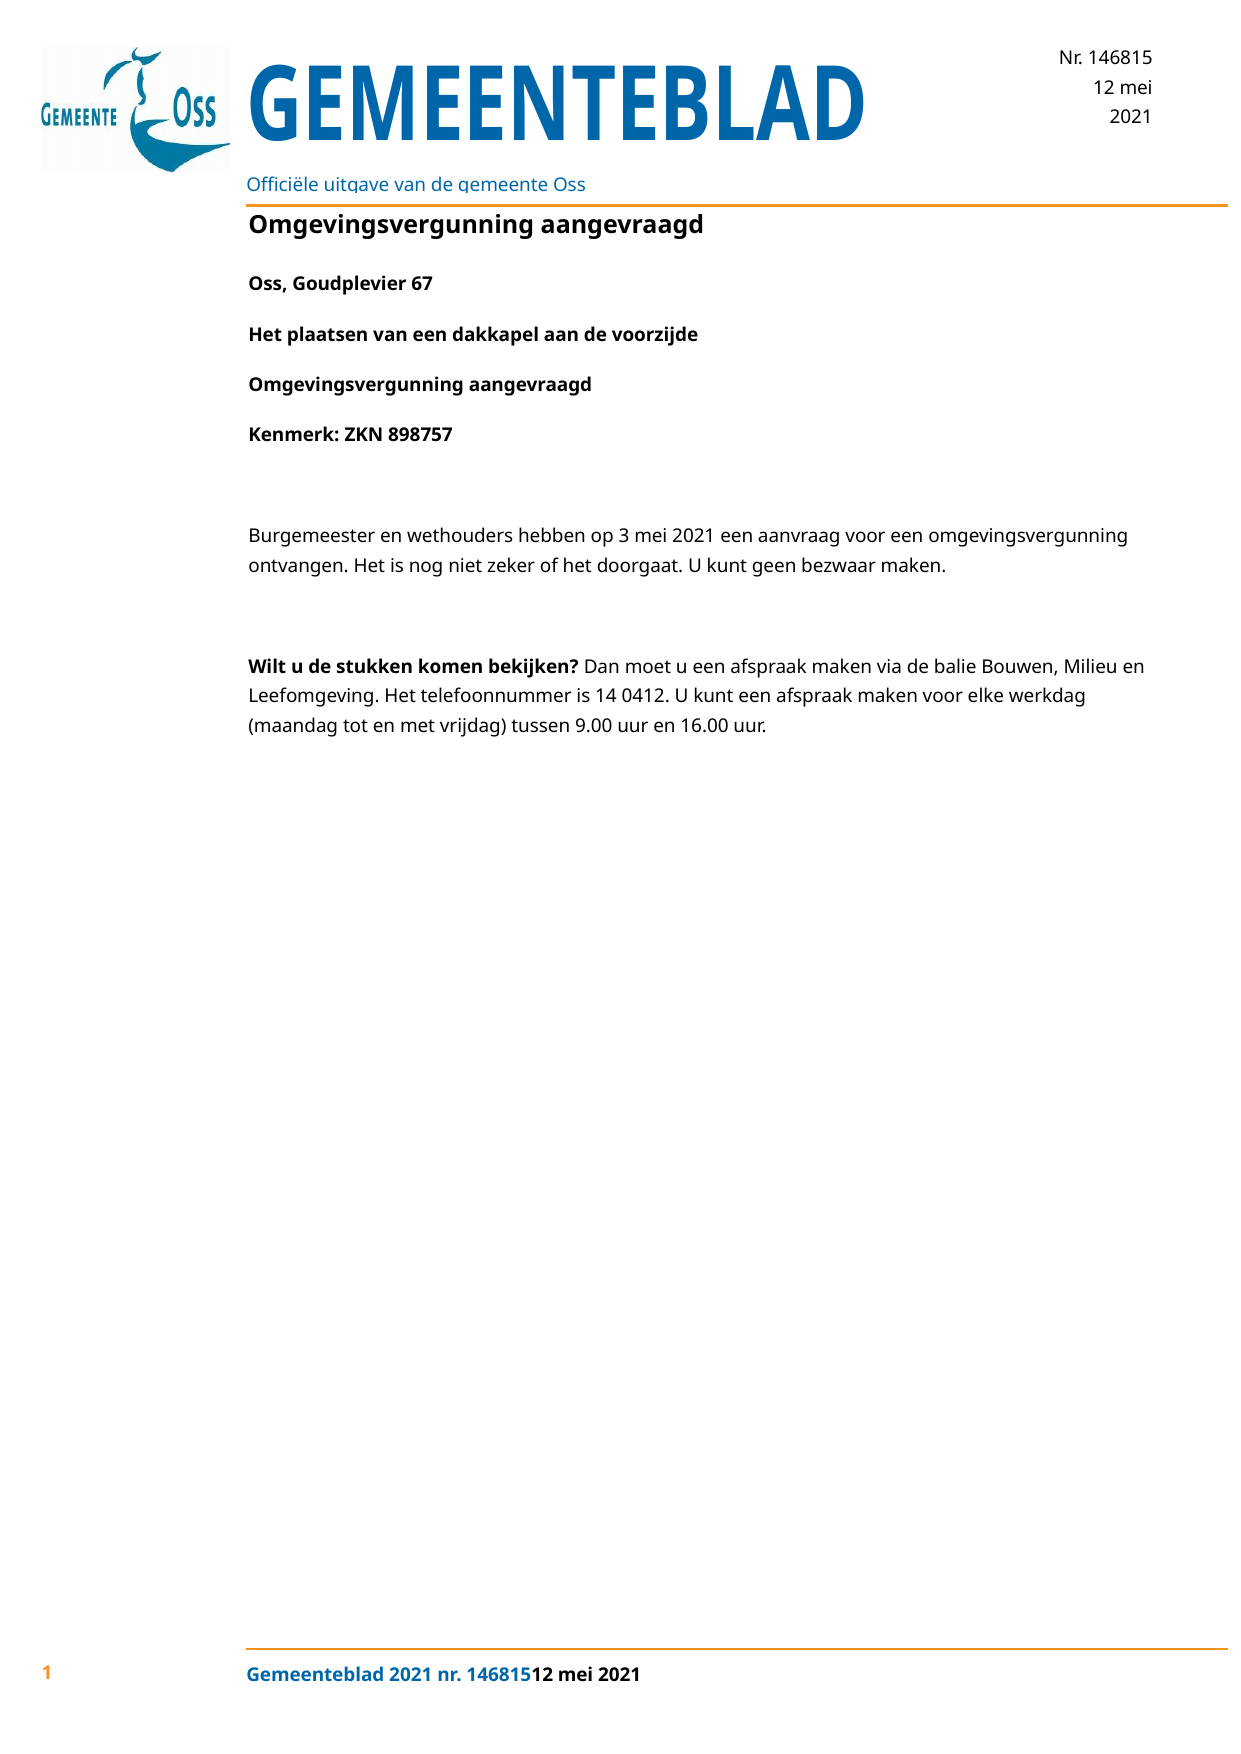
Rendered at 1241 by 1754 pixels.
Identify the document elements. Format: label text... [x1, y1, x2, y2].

text Wilt u de stukken komen bekijken? Dan moet u een afspraak maken via de balie Bouwen, Milieu en Leefomgeving. Het telefoonnummer is 14 0412. U kunt een afspraak maken voor elke werkdag (maandag tot en met vrijdag) tussen 9.00 uur en 16.00 uur. [248, 653, 1152, 738]
text Oss, Goudplevier 67 [248, 270, 1152, 296]
text Omgevingsvergunning aangevraagd [248, 371, 1152, 397]
picture [41, 47, 231, 172]
text Kenmerk: ZKN 898757 [248, 422, 1152, 447]
text Omgevingsvergunning aangevraagd [248, 207, 1152, 241]
text Het plaatsen van een dakkapel aan de voorzijde [248, 321, 1152, 346]
text Burgemeester en wethouders hebben op 3 mei 2021 een aanvraag voor een omgevingsvergunning ontvangen. Het is nog niet zeker of het doorgaat. U kunt geen bezwaar maken. [248, 522, 1152, 578]
